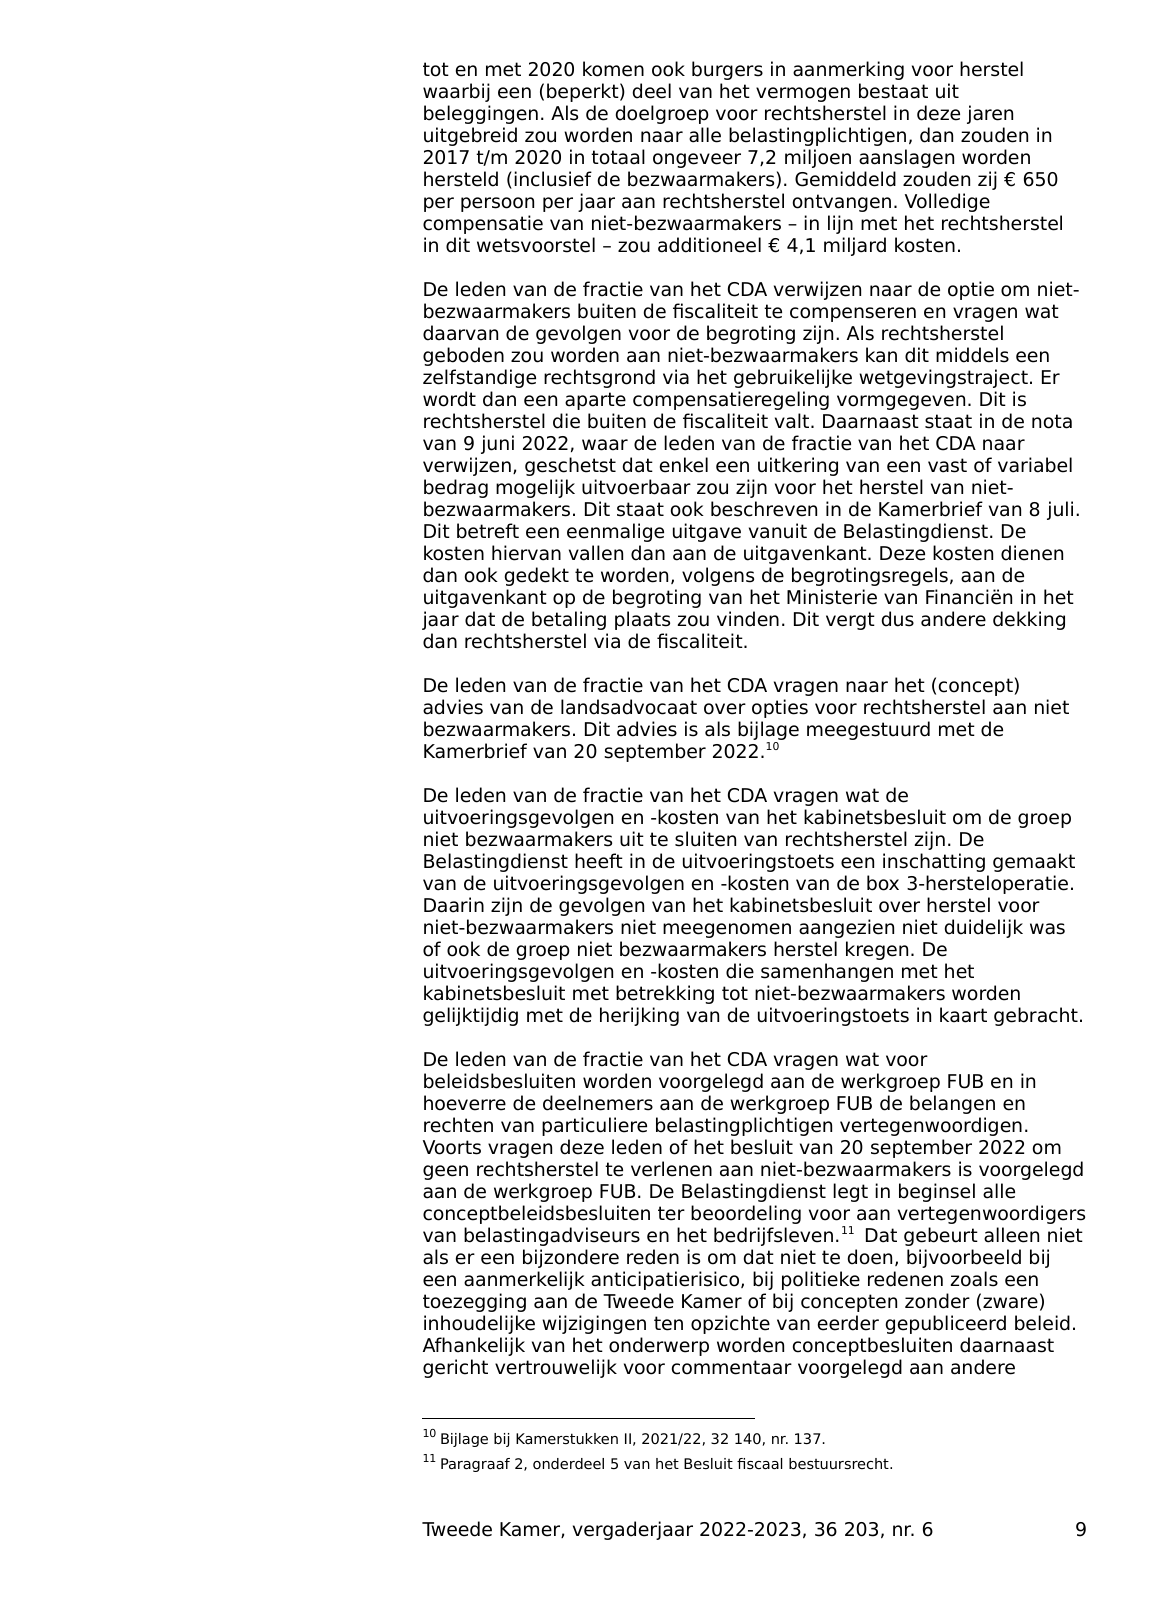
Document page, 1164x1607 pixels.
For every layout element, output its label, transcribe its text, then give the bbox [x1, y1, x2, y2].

text De leden van de fractie van het CDA verwijzen naar de optie om niet-bezwaarmakers buiten de fiscaliteit te compenseren en vragen wat daarvan de gevolgen voor de begroting zijn. Als rechtsherstel geboden zou worden aan niet-bezwaarmakers kan dit middels een zelfstandige rechtsgrond via het gebruikelijke wetgevingstraject. Er wordt dan een aparte compensatieregeling vormgegeven. Dit is rechtsherstel die buiten de fiscaliteit valt. Daarnaast staat in de nota van 9 juni 2022, waar de leden van de fractie van het CDA naar verwijzen, geschetst dat enkel een uitkering van een vast of variabel bedrag mogelijk uitvoerbaar zou zijn voor het herstel van niet-bezwaarmakers. Dit staat ook beschreven in de Kamerbrief van 8 juli. Dit betreft een eenmalige uitgave vanuit de Belastingdienst. De kosten hiervan vallen dan aan de uitgavenkant. Deze kosten dienen dan ook gedekt te worden, volgens de begrotingsregels, aan de uitgavenkant op de begroting van het Ministerie van Financiën in het jaar dat de betaling plaats zou vinden. Dit vergt dus andere dekking dan rechtsherstel via de fiscaliteit. [422, 279, 1087, 653]
text De leden van de fractie van het CDA vragen naar het (concept) advies van de landsadvocaat over opties voor rechtsherstel aan niet bezwaarmakers. Dit advies is als bijlage meegestuurd met de Kamerbrief van 20 september 2022. [422, 675, 1087, 763]
text Bijlage bij Kamerstukken II, 2021/22, 32 140, nr. 137. [422, 1427, 1087, 1449]
text De leden van de fractie van het CDA vragen wat voor beleidsbesluiten worden voorgelegd aan de werkgroep FUB en in hoeverre de deelnemers aan de werkgroep FUB de belangen en rechten van particuliere belastingplichtigen vertegenwoordigen. Voorts vragen deze leden of het besluit van 20 september 2022 om geen rechtsherstel te verlenen aan niet-bezwaarmakers is voorgelegd aan de werkgroep FUB. De Belastingdienst legt in beginsel alle conceptbeleidsbesluiten ter beoordeling voor aan vertegenwoordigers van belastingadviseurs en het bedrijfsleven. Dat gebeurt alleen niet als er een bijzondere reden is om dat niet te doen, bijvoorbeeld bij een aanmerkelijk anticipatierisico, bij politieke redenen zoals een toezegging aan de Tweede Kamer of bij concepten zonder (zware) inhoudelijke wijzigingen ten opzichte van eerder gepubliceerd beleid. Afhankelijk van het onderwerp worden conceptbesluiten daarnaast gericht vertrouwelijk voor commentaar voorgelegd aan andere [422, 1049, 1087, 1379]
text De leden van de fractie van het CDA vragen wat de uitvoeringsgevolgen en -kosten van het kabinetsbesluit om de groep niet bezwaarmakers uit te sluiten van rechtsherstel zijn. De Belastingdienst heeft in de uitvoeringstoets een inschatting gemaakt van de uitvoeringsgevolgen en -kosten van de box 3-hersteloperatie. Daarin zijn de gevolgen van het kabinetsbesluit over herstel voor niet-bezwaarmakers niet meegenomen aangezien niet duidelijk was of ook de groep niet bezwaarmakers herstel kregen. De uitvoeringsgevolgen en -kosten die samenhangen met het kabinetsbesluit met betrekking tot niet-bezwaarmakers worden gelijktijdig met de herijking van de uitvoeringstoets in kaart gebracht. [422, 785, 1087, 1027]
text Paragraaf 2, onderdeel 5 van het Besluit fiscaal bestuursrecht. [422, 1452, 1087, 1474]
text tot en met 2020 komen ook burgers in aanmerking voor herstel waarbij een (beperkt) deel van het vermogen bestaat uit beleggingen. Als de doelgroep voor rechtsherstel in deze jaren uitgebreid zou worden naar alle belastingplichtigen, dan zouden in 2017 t/m 2020 in totaal ongeveer 7,2 miljoen aanslagen worden hersteld (inclusief de bezwaarmakers). Gemiddeld zouden zij € 650 per persoon per jaar aan rechtsherstel ontvangen. Volledige compensatie van niet-bezwaarmakers – in lijn met het rechtsherstel in dit wetsvoorstel – zou additioneel € 4,1 miljard kosten. [422, 59, 1087, 257]
